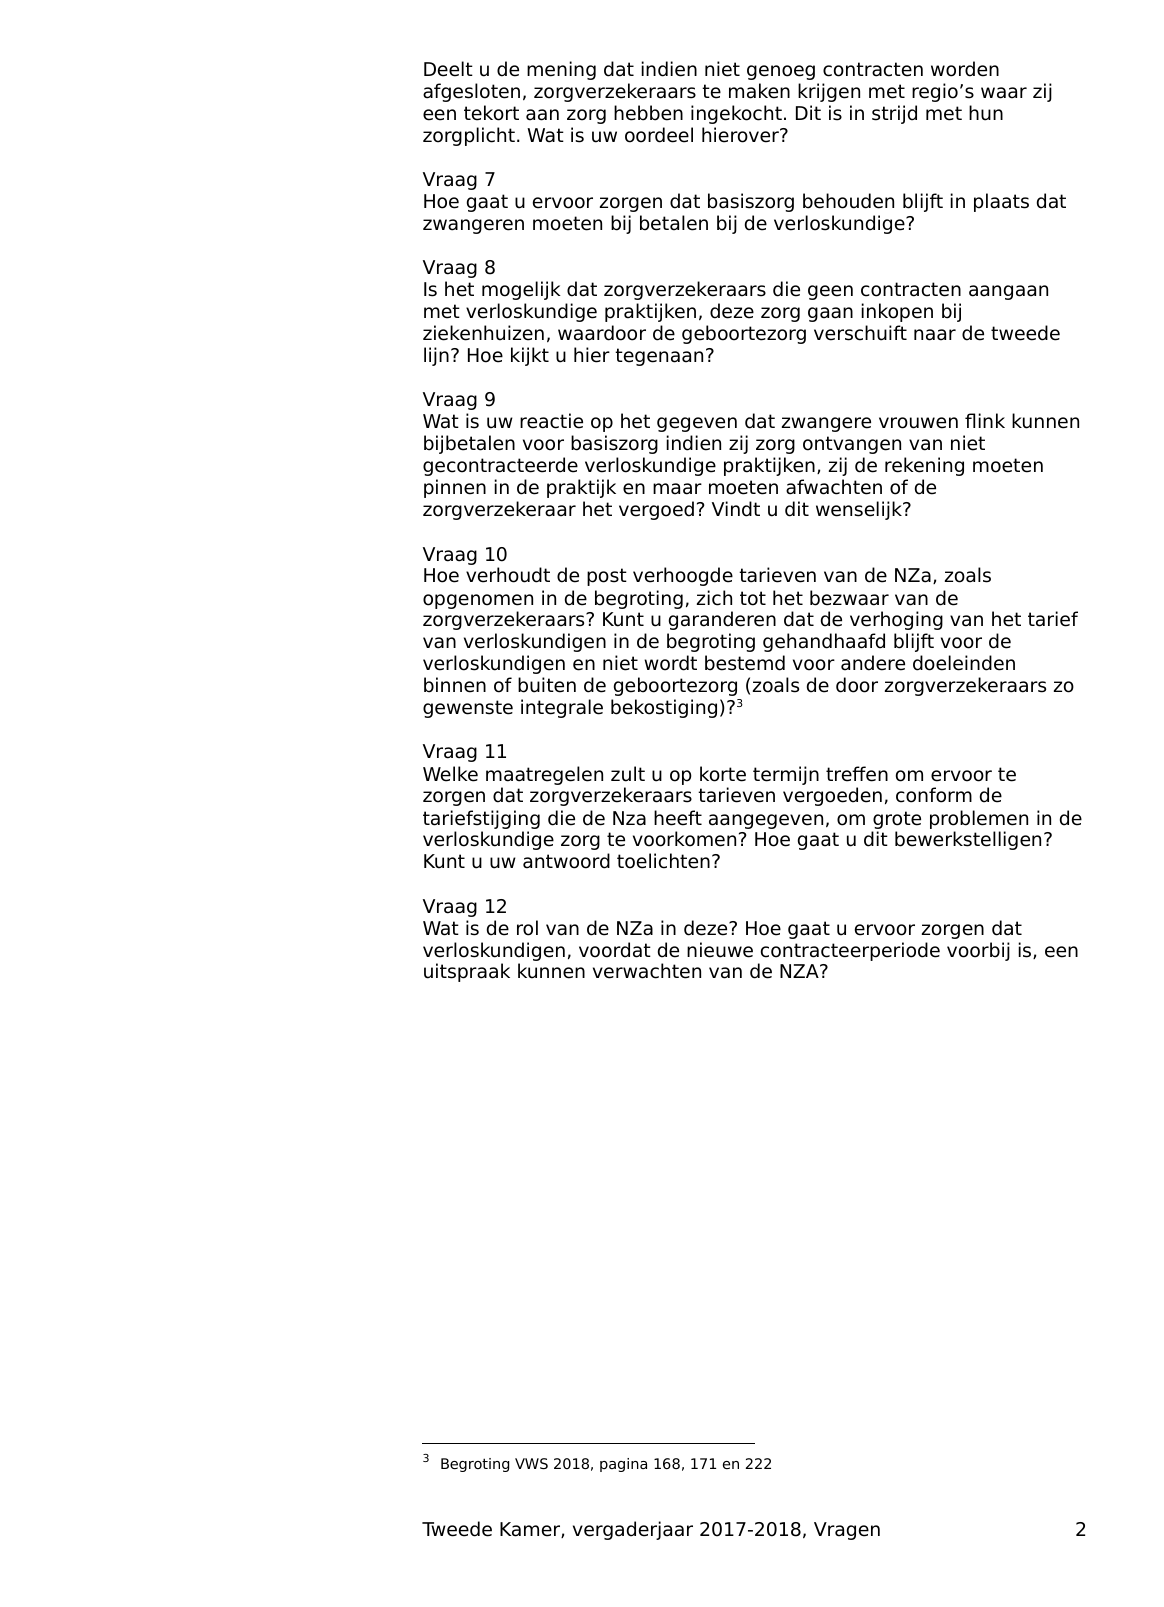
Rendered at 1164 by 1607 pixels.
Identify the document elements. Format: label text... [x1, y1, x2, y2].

text Vraag 11 [422, 741, 1087, 763]
text Vraag 10 [422, 543, 1087, 565]
text Vraag 12 [422, 896, 1087, 917]
text Hoe verhoudt de post verhoogde tarieven van de NZa, zoals opgenomen in de begroting, zich tot het bezwaar van de zorgverzekeraars? Kunt u garanderen dat de verhoging van het tarief van verloskundigen in de begroting gehandhaafd blijft voor de verloskundigen en niet wordt bestemd voor andere doeleinden binnen of buiten de geboortezorg (zoals de door zorgverzekeraars zo gewenste integrale bekostiging)? [422, 565, 1087, 719]
text Welke maatregelen zult u op korte termijn treffen om ervoor te zorgen dat zorgverzekeraars tarieven vergoeden, conform de tariefstijging die de Nza heeft aangegeven, om grote problemen in de verloskundige zorg te voorkomen? Hoe gaat u dit bewerkstelligen? Kunt u uw antwoord toelichten? [422, 763, 1087, 873]
text Vraag 9 [422, 389, 1087, 411]
text Wat is de rol van de NZa in deze? Hoe gaat u ervoor zorgen dat verloskundigen, voordat de nieuwe contracteerperiode voorbij is, een uitspraak kunnen verwachten van de NZA? [422, 917, 1087, 983]
text Wat is uw reactie op het gegeven dat zwangere vrouwen flink kunnen bijbetalen voor basiszorg indien zij zorg ontvangen van niet gecontracteerde verloskundige praktijken, zij de rekening moeten pinnen in de praktijk en maar moeten afwachten of de zorgverzekeraar het vergoed? Vindt u dit wenselijk? [422, 411, 1087, 521]
text Deelt u de mening dat indien niet genoeg contracten worden afgesloten, zorgverzekeraars te maken krijgen met regio’s waar zij een tekort aan zorg hebben ingekocht. Dit is in strijd met hun zorgplicht. Wat is uw oordeel hierover? [422, 59, 1087, 147]
text Begroting VWS 2018, pagina 168, 171 en 222 [422, 1452, 1087, 1474]
text Is het mogelijk dat zorgverzekeraars die geen contracten aangaan met verloskundige praktijken, deze zorg gaan inkopen bij ziekenhuizen, waardoor de geboortezorg verschuift naar de tweede lijn? Hoe kijkt u hier tegenaan? [422, 279, 1087, 367]
text Vraag 7 [422, 169, 1087, 191]
text Hoe gaat u ervoor zorgen dat basiszorg behouden blijft in plaats dat zwangeren moeten bij betalen bij de verloskundige? [422, 191, 1087, 235]
text Vraag 8 [422, 257, 1087, 279]
